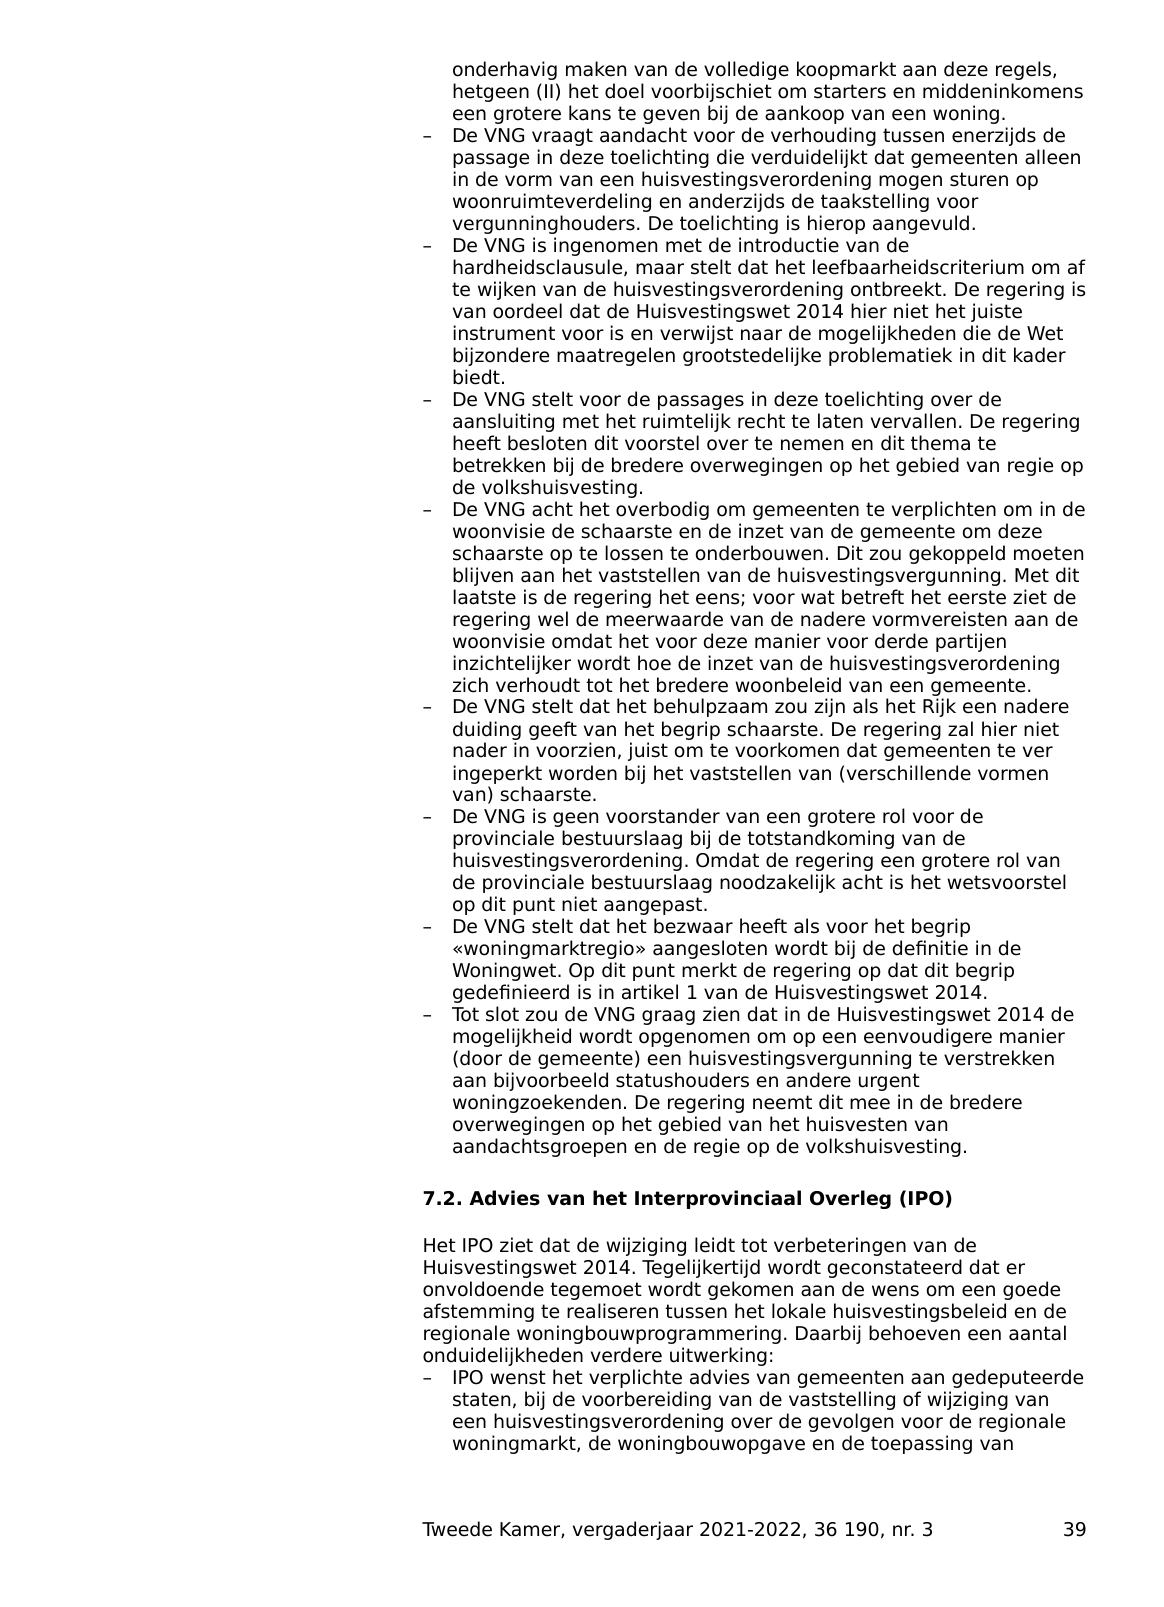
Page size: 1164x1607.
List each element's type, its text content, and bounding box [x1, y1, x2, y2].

text – De VNG is geen voorstander van een grotere rol voor de provinciale bestuurslaag bij de totstandkoming van de huisvestingsverordening. Omdat de regering een grotere rol van de provinciale bestuurslaag noodzakelijk acht is het wetsvoorstel op dit punt niet aangepast. [422, 806, 1087, 916]
text – De VNG acht het overbodig om gemeenten te verplichten om in de woonvisie de schaarste en de inzet van de gemeente om deze schaarste op te lossen te onderbouwen. Dit zou gekoppeld moeten blijven aan het vaststellen van de huisvestingsvergunning. Met dit laatste is de regering het eens; voor wat betreft het eerste ziet de regering wel de meerwaarde van de nadere vormvereisten aan de woonvisie omdat het voor deze manier voor derde partijen inzichtelijker wordt hoe de inzet van de huisvestingsverordening zich verhoudt tot het bredere woonbeleid van een gemeente. [422, 499, 1087, 696]
text – De VNG vraagt aandacht voor de verhouding tussen enerzijds de passage in deze toelichting die verduidelijkt dat gemeenten alleen in de vorm van een huisvestingsverordening mogen sturen op woonruimteverdeling en anderzijds de taakstelling voor vergunninghouders. De toelichting is hierop aangevuld. [422, 125, 1087, 235]
subtitle 7.2. Advies van het Interprovinciaal Overleg (IPO) [422, 1188, 1087, 1210]
text onderhavig maken van de volledige koopmarkt aan deze regels, hetgeen (II) het doel voorbijschiet om starters en middeninkomens een grotere kans te geven bij de aankoop van een woning. [422, 59, 1087, 125]
text – De VNG stelt voor de passages in deze toelichting over de aansluiting met het ruimtelijk recht te laten vervallen. De regering heeft besloten dit voorstel over te nemen en dit thema te betrekken bij de bredere overwegingen op het gebied van regie op de volkshuisvesting. [422, 389, 1087, 499]
text – Tot slot zou de VNG graag zien dat in de Huisvestingswet 2014 de mogelijkheid wordt opgenomen om op een eenvoudigere manier (door de gemeente) een huisvestingsvergunning te verstrekken aan bijvoorbeeld statushouders en andere urgent woningzoekenden. De regering neemt dit mee in de bredere overwegingen op het gebied van het huisvesten van aandachtsgroepen en de regie op de volkshuisvesting. [422, 1004, 1087, 1158]
text – De VNG is ingenomen met de introductie van de hardheidsclausule, maar stelt dat het leefbaarheidscriterium om af te wijken van de huisvestingsverordening ontbreekt. De regering is van oordeel dat de Huisvestingswet 2014 hier niet het juiste instrument voor is en verwijst naar de mogelijkheden die de Wet bijzondere maatregelen grootstedelijke problematiek in dit kader biedt. [422, 235, 1087, 389]
text – IPO wenst het verplichte advies van gemeenten aan gedeputeerde staten, bij de voorbereiding van de vaststelling of wijziging van een huisvestingsverordening over de gevolgen voor de regionale woningmarkt, de woningbouwopgave en de toepassing van [422, 1367, 1087, 1455]
text – De VNG stelt dat het bezwaar heeft als voor het begrip «woningmarktregio» aangesloten wordt bij de definitie in de Woningwet. Op dit punt merkt de regering op dat dit begrip gedefinieerd is in artikel 1 van de Huisvestingswet 2014. [422, 916, 1087, 1004]
text Het IPO ziet dat de wijziging leidt tot verbeteringen van de Huisvestingswet 2014. Tegelijkertijd wordt geconstateerd dat er onvoldoende tegemoet wordt gekomen aan de wens om een goede afstemming te realiseren tussen het lokale huisvestingsbeleid en de regionale woningbouwprogrammering. Daarbij behoeven een aantal onduidelijkheden verdere uitwerking: [422, 1235, 1087, 1367]
text – De VNG stelt dat het behulpzaam zou zijn als het Rijk een nadere duiding geeft van het begrip schaarste. De regering zal hier niet nader in voorzien, juist om te voorkomen dat gemeenten te ver ingeperkt worden bij het vaststellen van (verschillende vormen van) schaarste. [422, 696, 1087, 806]
